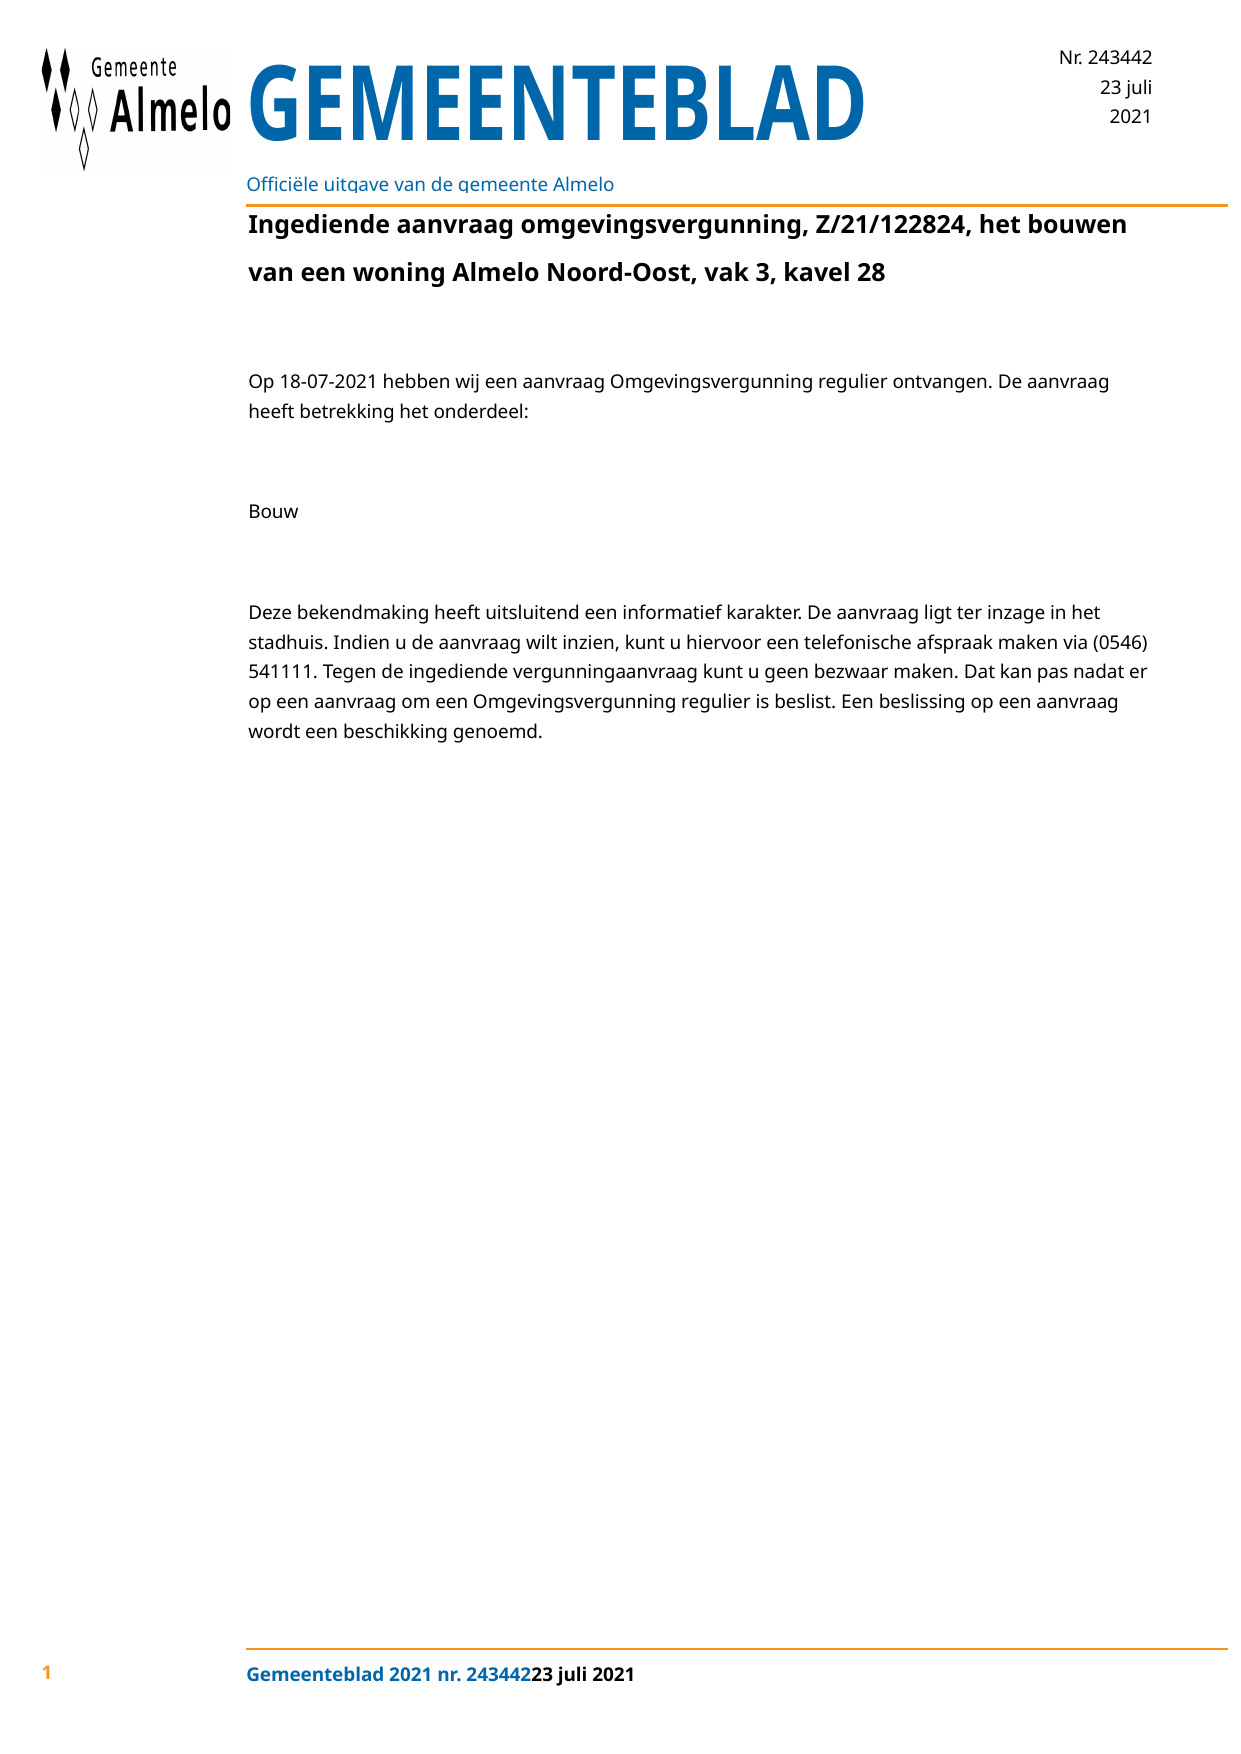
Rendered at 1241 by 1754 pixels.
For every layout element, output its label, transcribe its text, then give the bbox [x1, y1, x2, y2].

text Deze bekendmaking heeft uitsluitend een informatief karakter. De aanvraag ligt ter inzage in het stadhuis. Indien u de aanvraag wilt inzien, kunt u hiervoor een telefonische afspraak maken via (0546) 541111. Tegen de ingediende vergunningaanvraag kunt u geen bezwaar maken. Dat kan pas nadat er op een aanvraag om een Omgevingsvergunning regulier is beslist. Een beslissing op een aanvraag wordt een beschikking genoemd. [248, 599, 1152, 744]
picture [41, 47, 231, 172]
text Op 18-07-2021 hebben wij een aanvraag Omgevingsvergunning regulier ontvangen. De aanvraag heeft betrekking het onderdeel: [248, 368, 1152, 424]
text Ingediende aanvraag omgevingsvergunning, Z/21/122824, het bouwen van een woning Almelo Noord-Oost, vak 3, kavel 28 [248, 207, 1152, 288]
text Bouw [248, 499, 1152, 524]
